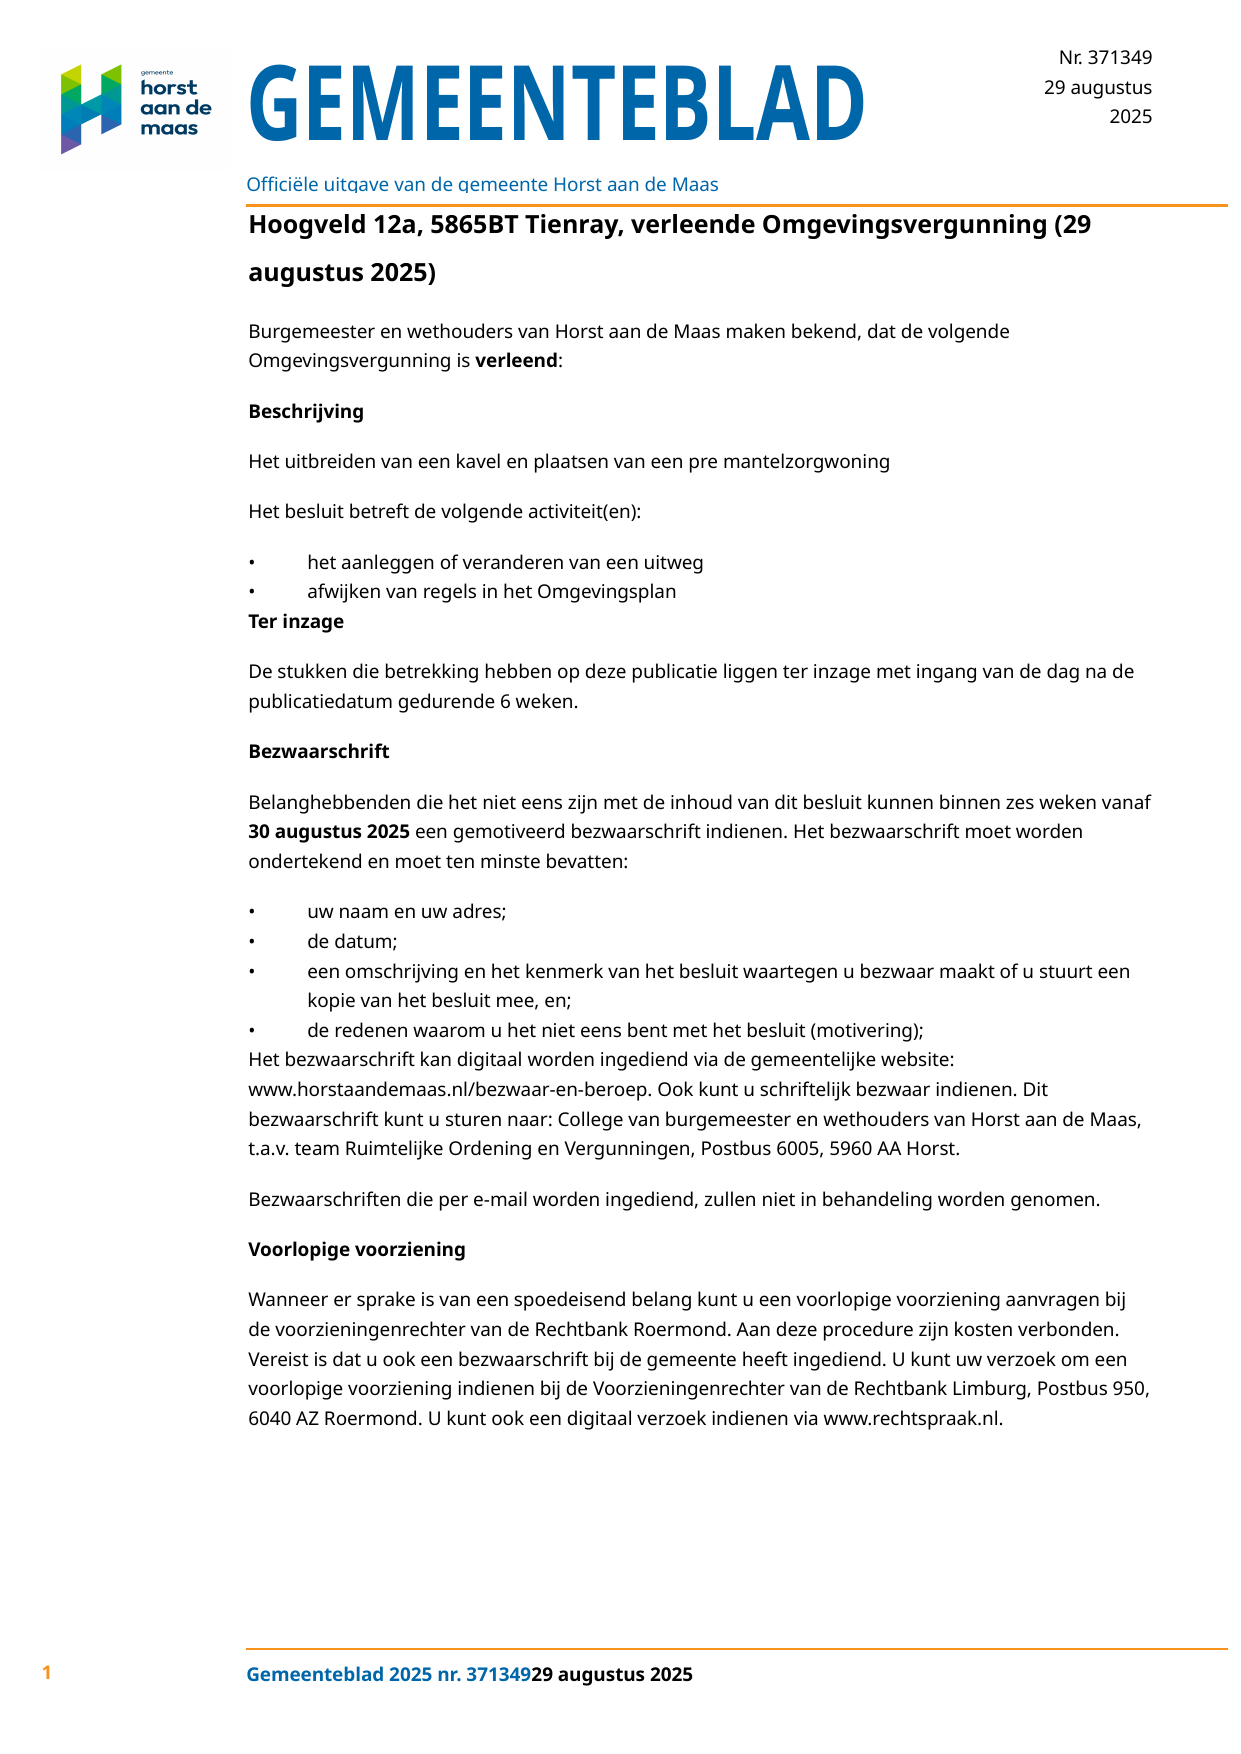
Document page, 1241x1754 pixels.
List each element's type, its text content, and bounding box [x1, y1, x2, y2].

text Ter inzage [248, 608, 1152, 634]
text Belanghebbenden die het niet eens zijn met de inhoud van dit besluit kunnen binnen zes weken vanaf 30 augustus 2025 een gemotiveerd bezwaarschrift indienen. Het bezwaarschrift moet worden ondertekend en moet ten minste bevatten: [248, 789, 1152, 874]
text Burgemeester en wethouders van Horst aan de Maas maken bekend, dat de volgende Omgevingsvergunning is verleend: [248, 318, 1152, 373]
list uw naam en uw adres; [248, 899, 1152, 924]
text Wanneer er sprake is van een spoedeisend belang kunt u een voorlopige voorziening aanvragen bij de voorzieningenrechter van de Rechtbank Roermond. Aan deze procedure zijn kosten verbonden. Vereist is dat u ook een bezwaarschrift bij de gemeente heeft ingediend. U kunt uw verzoek om een voorlopige voorziening indienen bij de Voorzieningenrechter van de Rechtbank Limburg, Postbus 950, 6040 AZ Roermond. U kunt ook een digitaal verzoek indienen via www.rechtspraak.nl. [248, 1287, 1152, 1431]
text Het bezwaarschrift kan digitaal worden ingediend via de gemeentelijke website: www.horstaandemaas.nl/bezwaar-en-beroep. Ook kunt u schriftelijk bezwaar indienen. Dit bezwaarschrift kunt u sturen naar: College van burgemeester en wethouders van Horst aan de Maas, t.a.v. team Ruimtelijke Ordening en Vergunningen, Postbus 6005, 5960 AA Horst. [248, 1047, 1152, 1161]
list een omschrijving en het kenmerk van het besluit waartegen u bezwaar maakt of u stuurt een kopie van het besluit mee, en; [248, 958, 1152, 1013]
text Het besluit betreft de volgende activiteit(en): [248, 499, 1152, 524]
list afwijken van regels in het Omgevingsplan [248, 579, 1152, 604]
list het aanleggen of veranderen van een uitweg [248, 549, 1152, 575]
text Voorlopige voorziening [248, 1236, 1152, 1262]
text Het uitbreiden van een kavel en plaatsen van een pre mantelzorgwoning [248, 448, 1152, 474]
list de datum; [248, 928, 1152, 954]
text Hoogveld 12a, 5865BT Tienray, verleende Omgevingsvergunning (29 augustus 2025) [248, 207, 1152, 288]
text Beschrijving [248, 398, 1152, 424]
text De stukken die betrekking hebben op deze publicatie liggen ter inzage met ingang van de dag na de publicatiedatum gedurende 6 weken. [248, 659, 1152, 714]
text Bezwaarschriften die per e-mail worden ingediend, zullen niet in behandeling worden genomen. [248, 1186, 1152, 1212]
text Bezwaarschrift [248, 739, 1152, 764]
picture [41, 47, 231, 172]
list de redenen waarom u het niet eens bent met het besluit (motivering); [248, 1017, 1152, 1043]
